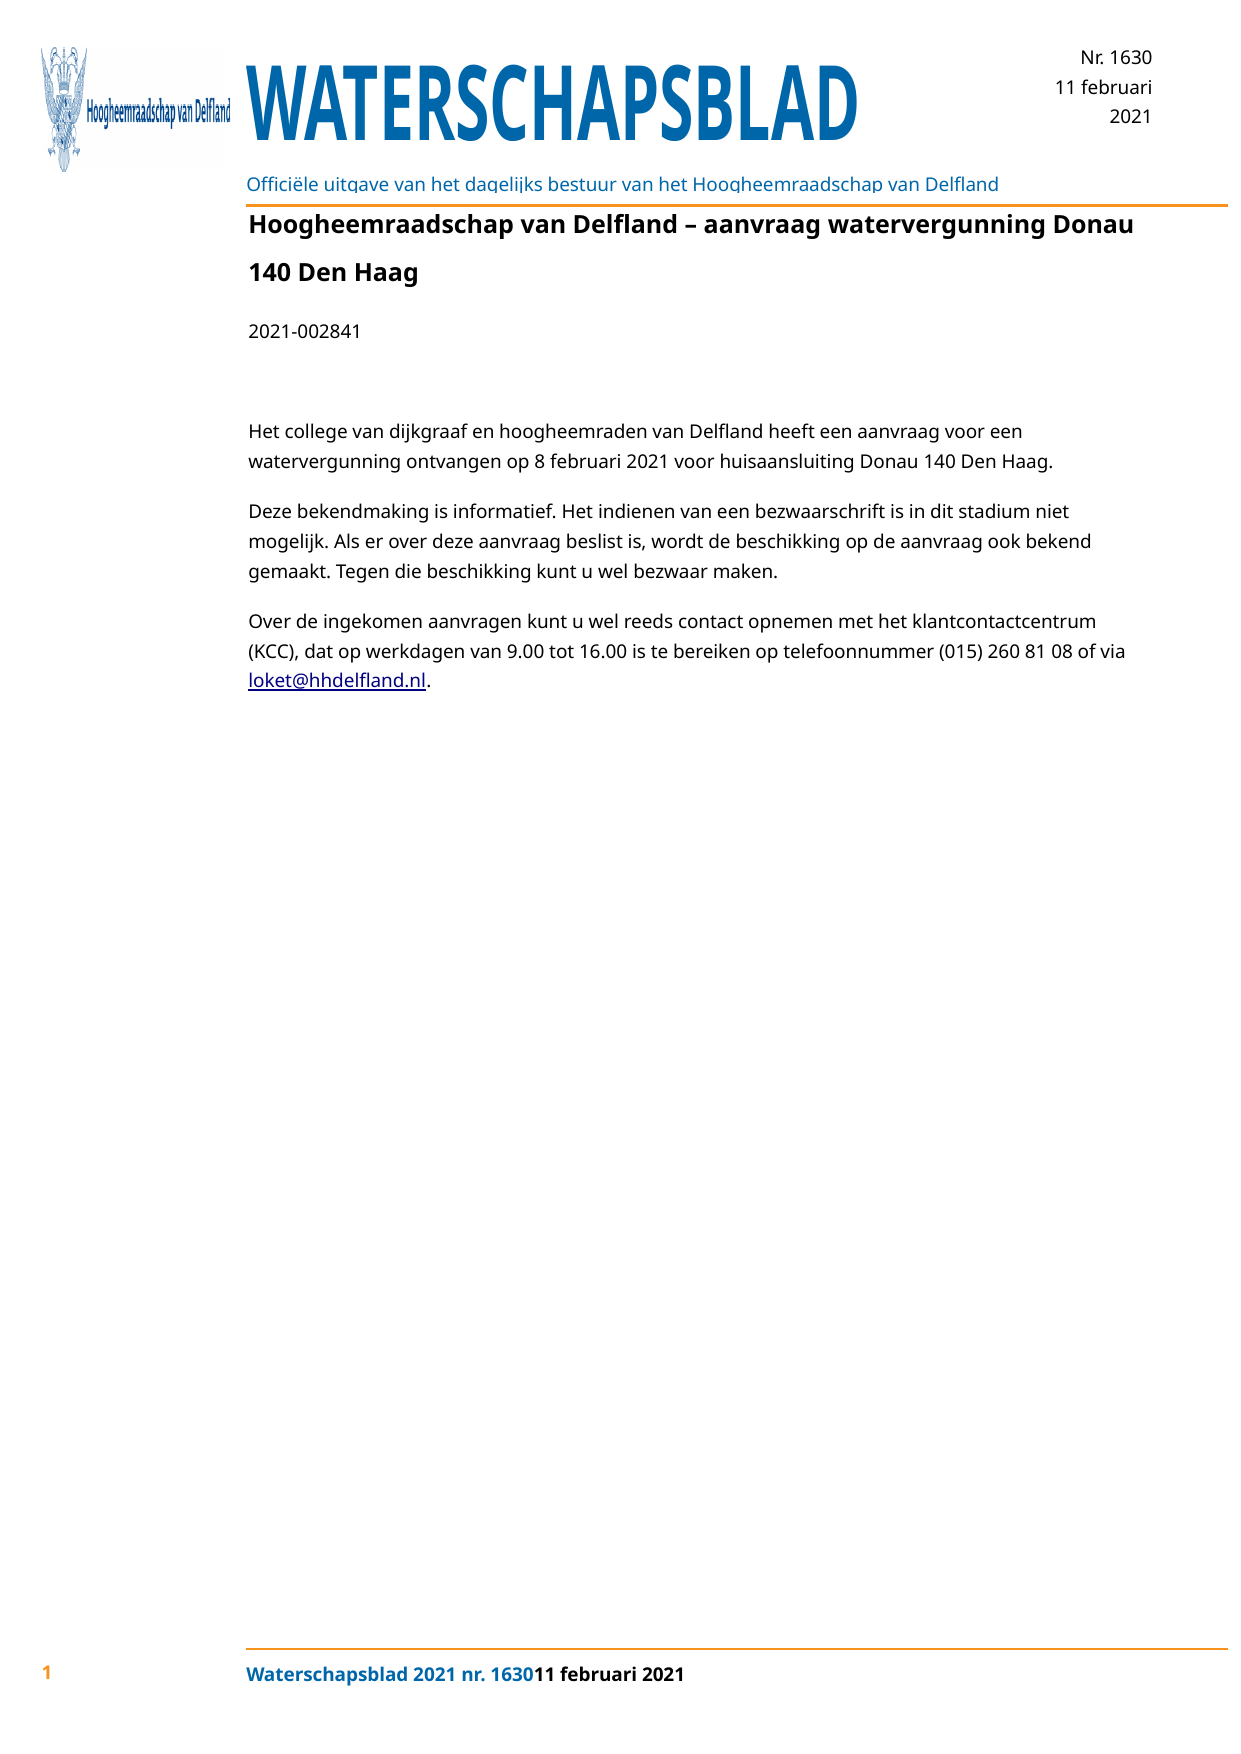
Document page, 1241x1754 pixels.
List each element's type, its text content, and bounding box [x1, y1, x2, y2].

picture [41, 47, 231, 172]
text 2021-002841 [248, 318, 1152, 344]
text Deze bekendmaking is informatief. Het indienen van een bezwaarschrift is in dit stadium niet mogelijk. Als er over deze aanvraag beslist is, wordt de beschikking op de aanvraag ook bekend gemaakt. Tegen die beschikking kunt u wel bezwaar maken. [248, 499, 1152, 584]
text Hoogheemraadschap van Delfland – aanvraag watervergunning Donau 140 Den Haag [248, 207, 1152, 288]
text Het college van dijkgraaf en hoogheemraden van Delfland heeft een aanvraag voor een watervergunning ontvangen op 8 februari 2021 voor huisaansluiting Donau 140 Den Haag. [248, 419, 1152, 474]
text Over de ingekomen aanvragen kunt u wel reeds contact opnemen met het klantcontactcentrum (KCC), dat op werkdagen van 9.00 tot 16.00 is te bereiken op telefoonnummer (015) 260 81 08 of via loket@hhdelfland.nl. [248, 608, 1152, 693]
